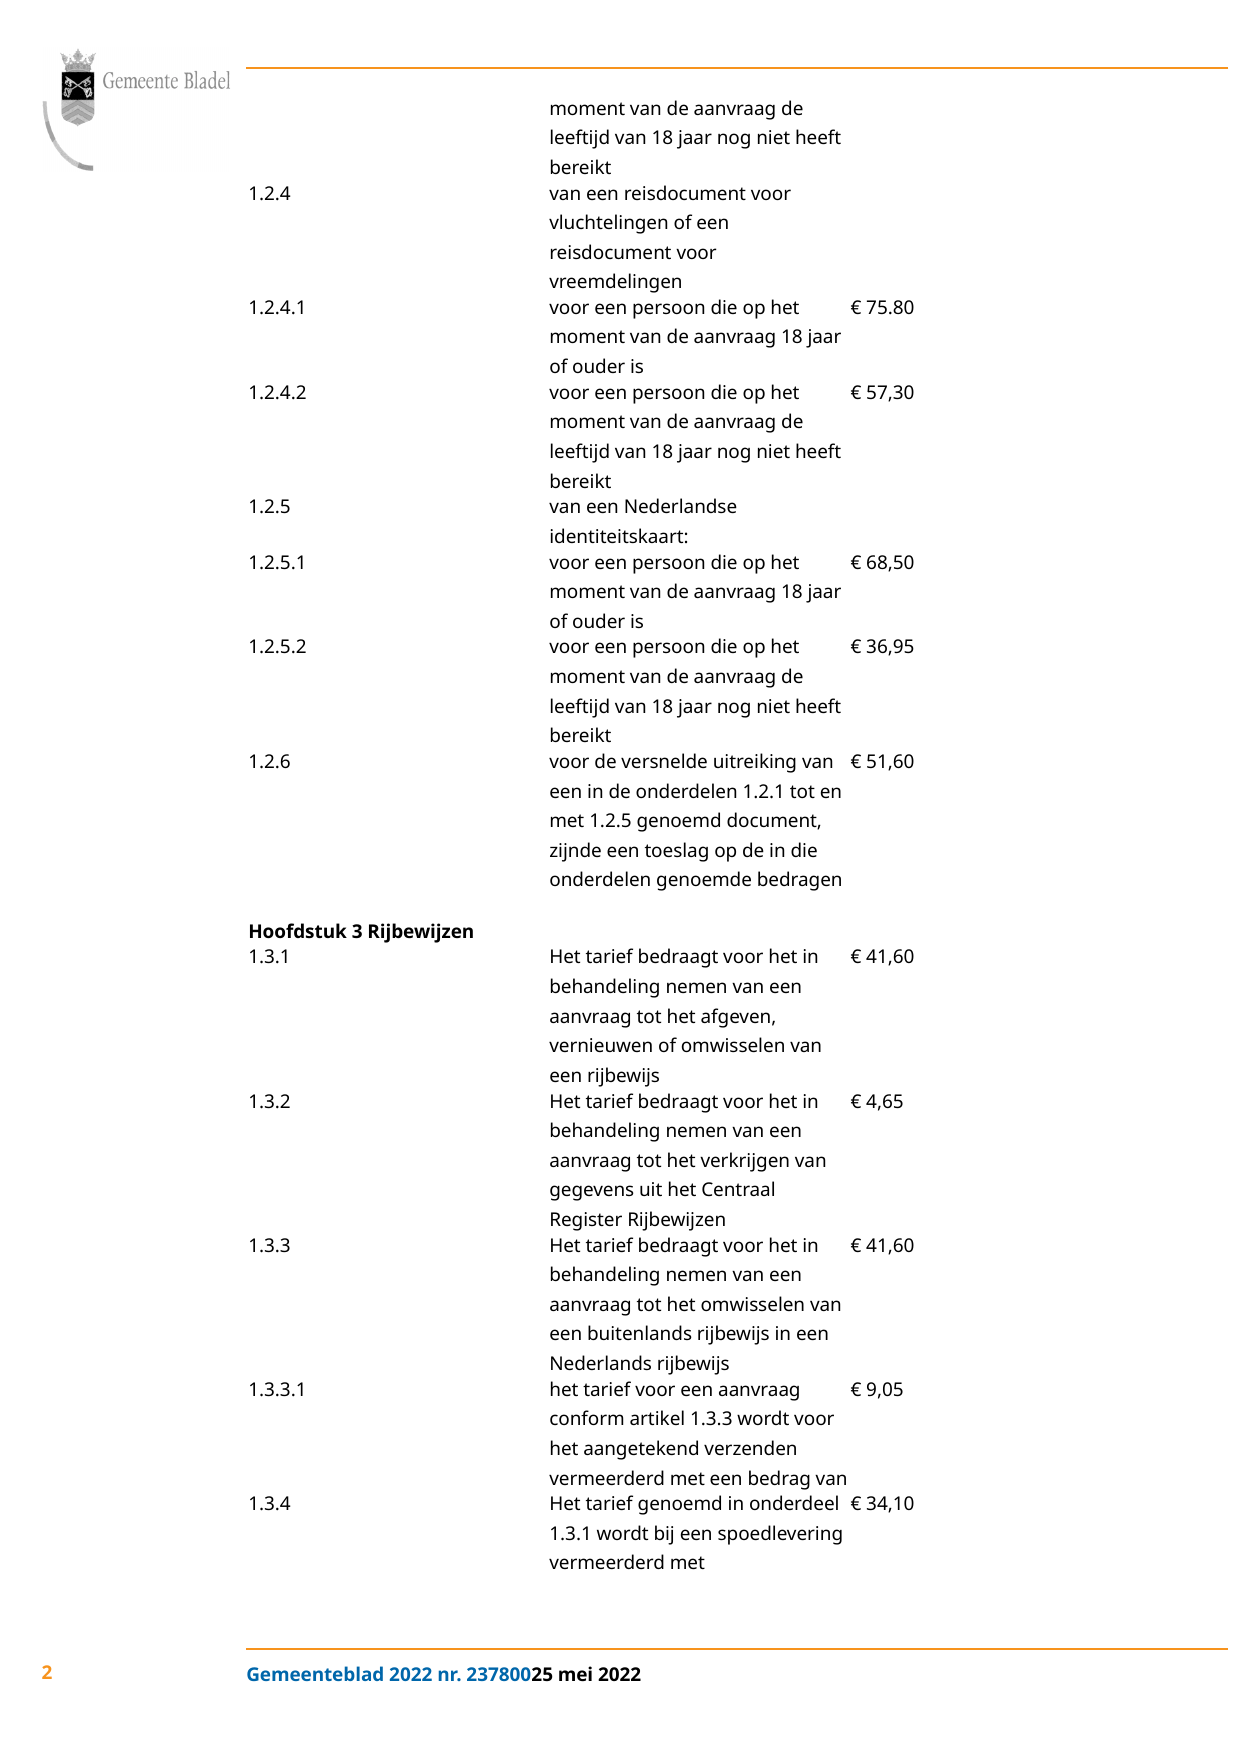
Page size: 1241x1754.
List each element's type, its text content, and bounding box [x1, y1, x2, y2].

table_cell [850, 180, 1152, 294]
table_cell 1.3.1 [248, 944, 549, 1088]
table_cell € 36,95 [850, 634, 1152, 748]
table_cell voor de versnelde uitreiking van een in de onderdelen 1.2.1 tot en met 1.2.5 genoemd document, zijnde een toeslag op de in die onderdelen genoemde bedragen [549, 748, 850, 892]
table_cell € 51,60 [850, 748, 1152, 892]
table_cell 1.2.6 [248, 748, 549, 892]
table_cell [850, 494, 1152, 549]
table_cell Het tarief bedraagt voor het in behandeling nemen van een aanvraag tot het omwisselen van een buitenlands rijbewijs in een Nederlands rijbewijs [549, 1232, 850, 1376]
table_cell € 4,65 [850, 1088, 1152, 1232]
table_cell € 41,60 [850, 1232, 1152, 1376]
table_cell Hoofdstuk 3 Rijbewijzen [248, 918, 1152, 944]
table_cell [549, 892, 850, 918]
table_cell moment van de aanvraag de leeftijd van 18 jaar nog niet heeft bereikt [549, 95, 850, 180]
picture [41, 47, 231, 172]
table_cell van een reisdocument voor vluchtelingen of een reisdocument voor vreemdelingen [549, 180, 850, 294]
table_cell 1.2.4.2 [248, 379, 549, 493]
table_cell 1.2.4 [248, 180, 549, 294]
table_cell 1.2.5.2 [248, 634, 549, 748]
table_cell € 34,10 [850, 1490, 1152, 1575]
table_cell 1.3.2 [248, 1088, 549, 1232]
table_cell € 41,60 [850, 944, 1152, 1088]
table_cell van een Nederlandse identiteitskaart: [549, 494, 850, 549]
table_cell voor een persoon die op het moment van de aanvraag de leeftijd van 18 jaar nog niet heeft bereikt [549, 634, 850, 748]
table_cell 1.2.5 [248, 494, 549, 549]
table_cell € 68,50 [850, 549, 1152, 634]
table_cell [850, 95, 1152, 180]
table_cell 1.3.3 [248, 1232, 549, 1376]
table_cell 1.2.4.1 [248, 294, 549, 379]
table_cell Het tarief bedraagt voor het in behandeling nemen van een aanvraag tot het verkrijgen van gegevens uit het Centraal Register Rijbewijzen [549, 1088, 850, 1232]
table_cell 1.3.4 [248, 1490, 549, 1575]
table_cell [248, 892, 549, 918]
table_cell voor een persoon die op het moment van de aanvraag 18 jaar of ouder is [549, 294, 850, 379]
table_cell het tarief voor een aanvraag conform artikel 1.3.3 wordt voor het aangetekend verzenden vermeerderd met een bedrag van [549, 1376, 850, 1490]
table_cell 1.3.3.1 [248, 1376, 549, 1490]
table_cell voor een persoon die op het moment van de aanvraag de leeftijd van 18 jaar nog niet heeft bereikt [549, 379, 850, 493]
table_cell € 57,30 [850, 379, 1152, 493]
table_cell [248, 95, 549, 180]
table_cell € 75.80 [850, 294, 1152, 379]
table_cell [850, 892, 1152, 918]
table_cell Het tarief genoemd in onderdeel 1.3.1 wordt bij een spoedlevering vermeerderd met [549, 1490, 850, 1575]
table_cell € 9,05 [850, 1376, 1152, 1490]
table_cell voor een persoon die op het moment van de aanvraag 18 jaar of ouder is [549, 549, 850, 634]
table_cell 1.2.5.1 [248, 549, 549, 634]
table_cell Het tarief bedraagt voor het in behandeling nemen van een aanvraag tot het afgeven, vernieuwen of omwisselen van een rijbewijs [549, 944, 850, 1088]
